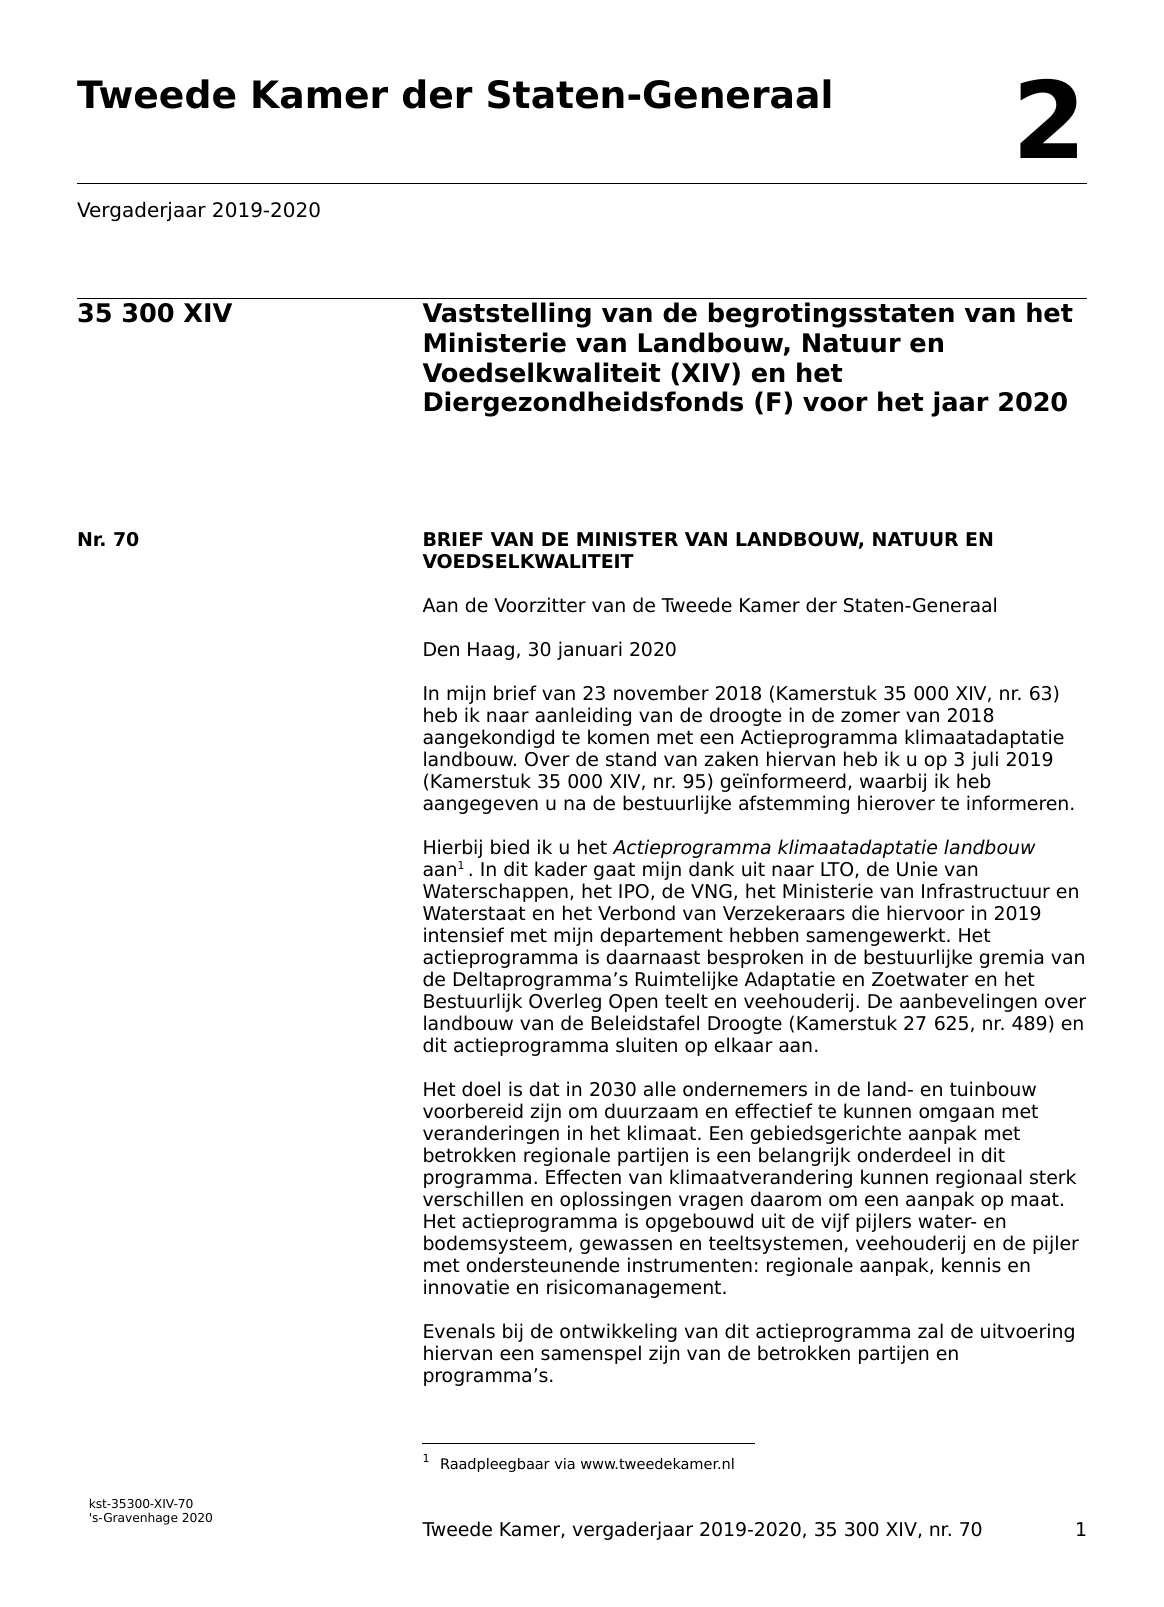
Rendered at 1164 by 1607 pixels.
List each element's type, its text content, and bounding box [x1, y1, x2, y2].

table_cell Vergaderjaar 2019-2020 [77, 184, 1087, 298]
text kst-35300-XIV-70 [88, 1497, 323, 1511]
table_header 2 [886, 59, 1087, 183]
text Het doel is dat in 2030 alle ondernemers in de land- en tuinbouw voorbereid zijn om duurzaam en effectief te kunnen omgaan met veranderingen in het klimaat. Een gebiedsgerichte aanpak met betrokken regionale partijen is een belangrijk onderdeel in dit programma. Effecten van klimaatverandering kunnen regionaal sterk verschillen en oplossingen vragen daarom om een aanpak op maat. [422, 1079, 1087, 1211]
text Het actieprogramma is opgebouwd uit de vijf pijlers water- en bodemsysteem, gewassen en teeltsystemen, veehouderij en de pijler met ondersteunende instrumenten: regionale aanpak, kennis en innovatie en risicomanagement. [422, 1211, 1087, 1299]
text Evenals bij de ontwikkeling van dit actieprogramma zal de uitvoering hiervan een samenspel zijn van de betrokken partijen en programma’s. [422, 1321, 1087, 1387]
text 's-Gravenhage 2020 [88, 1511, 323, 1525]
subtitle 35 300 XIV Vaststelling van de begrotingsstaten van het Ministerie van Landbouw, Natuur en Voedselkwaliteit (XIV) en het Diergezondheidsfonds (F) voor het jaar 2020 [77, 299, 1087, 418]
text Den Haag, 30 januari 2020 [422, 639, 1087, 661]
text Hierbij bied ik u het Actieprogramma klimaatadaptatie landbouw aan. In dit kader gaat mijn dank uit naar LTO, de Unie van Waterschappen, het IPO, de VNG, het Ministerie van Infrastructuur en Waterstaat en het Verbond van Verzekeraars die hiervoor in 2019 intensief met mijn departement hebben samengewerkt. Het actieprogramma is daarnaast besproken in de bestuurlijke gremia van de Deltaprogramma’s Ruimtelijke Adaptatie en Zoetwater en het Bestuurlijk Overleg Open teelt en veehouderij. De aanbevelingen over landbouw van de Beleidstafel Droogte (Kamerstuk 27 625, nr. 489) en dit actieprogramma sluiten op elkaar aan. [422, 837, 1087, 1057]
text Raadpleegbaar via www.tweedekamer.nl [422, 1452, 1087, 1474]
text Aan de Voorzitter van de Tweede Kamer der Staten-Generaal [422, 595, 1087, 617]
table_header Tweede Kamer der Staten-Generaal [77, 59, 886, 183]
text In mijn brief van 23 november 2018 (Kamerstuk 35 000 XIV, nr. 63) heb ik naar aanleiding van de droogte in de zomer van 2018 aangekondigd te komen met een Actieprogramma klimaatadaptatie landbouw. Over de stand van zaken hiervan heb ik u op 3 juli 2019 (Kamerstuk 35 000 XIV, nr. 95) geïnformeerd, waarbij ik heb aangegeven u na de bestuurlijke afstemming hierover te informeren. [422, 683, 1087, 815]
subtitle Nr. 70 BRIEF VAN DE MINISTER VAN LANDBOUW, NATUUR EN VOEDSELKWALITEIT [77, 529, 1087, 573]
